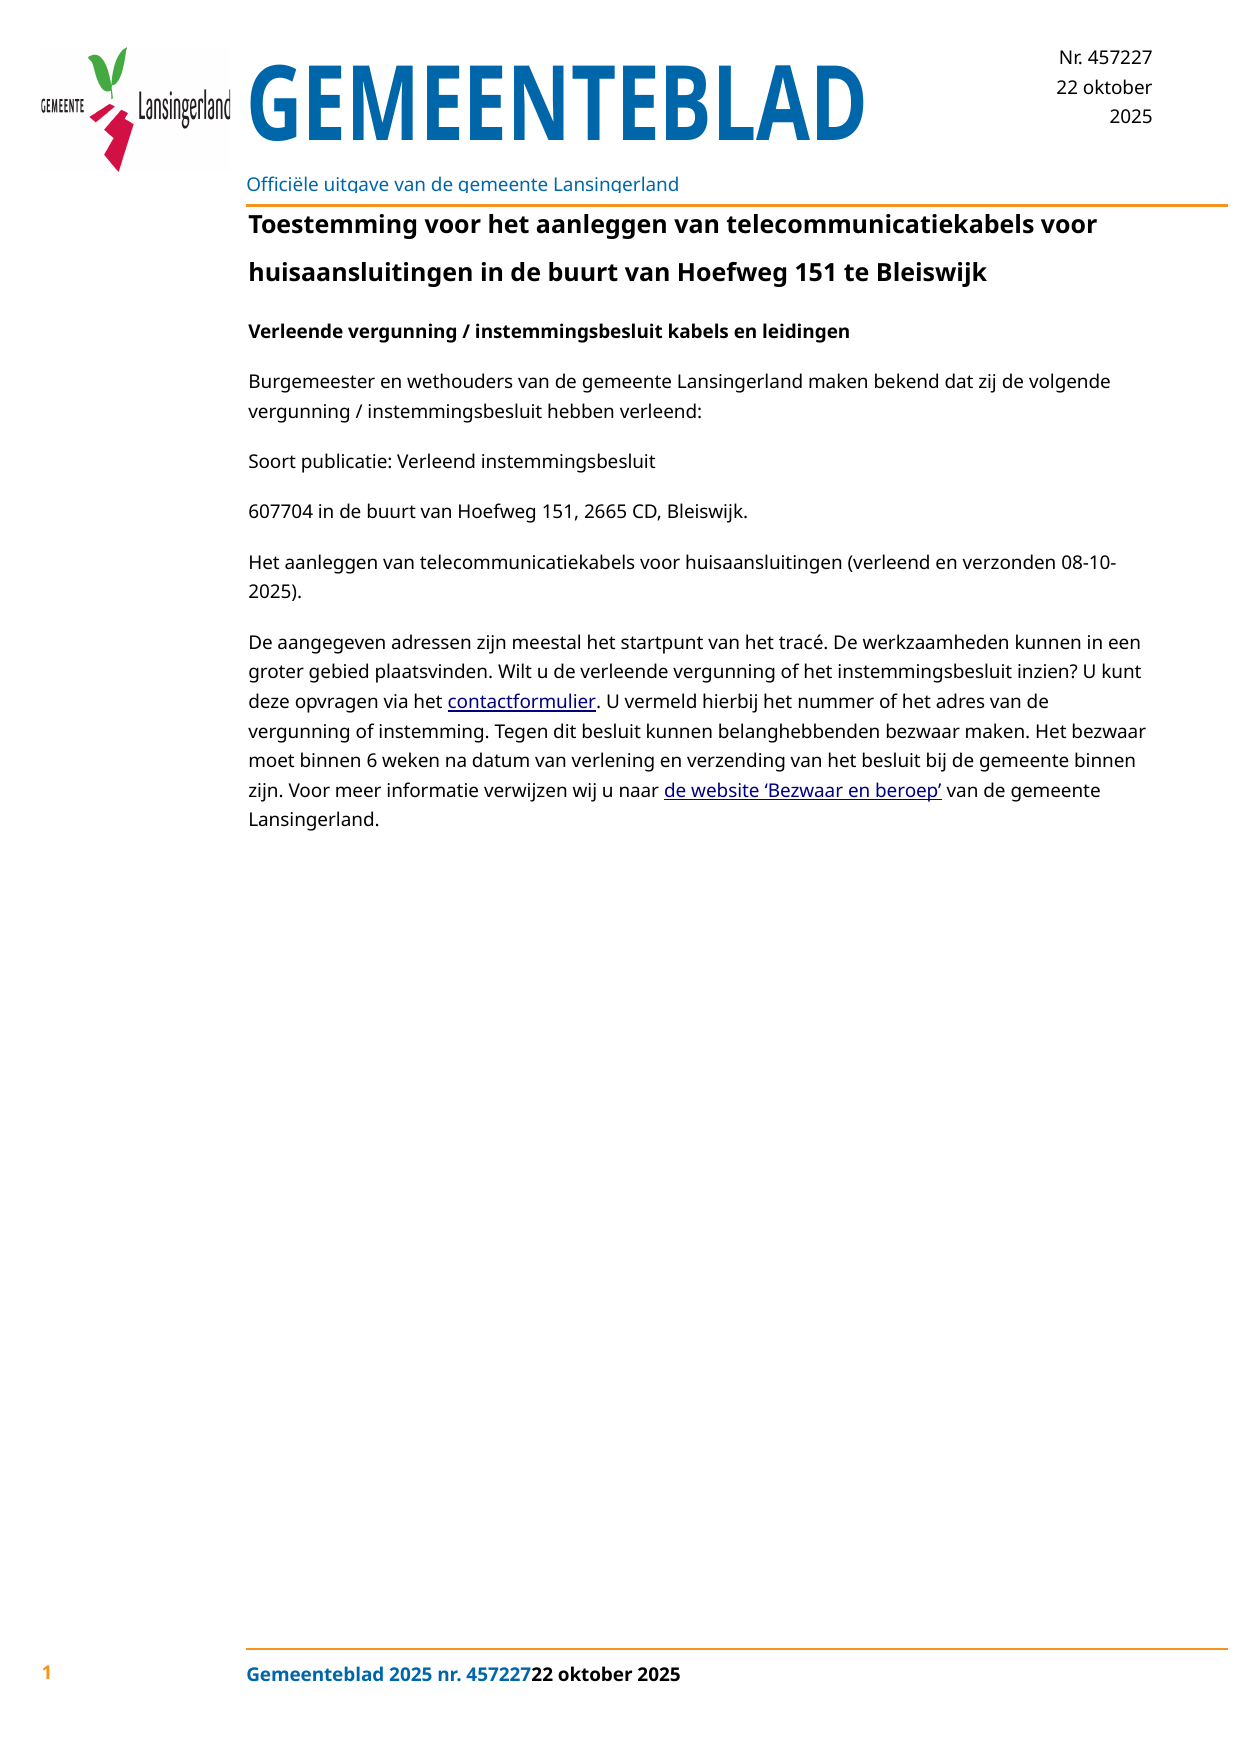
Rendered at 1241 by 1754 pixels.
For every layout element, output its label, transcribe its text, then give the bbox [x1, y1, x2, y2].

text Soort publicatie: Verleend instemmingsbesluit [248, 448, 1152, 474]
text De aangegeven adressen zijn meestal het startpunt van het tracé. De werkzaamheden kunnen in een groter gebied plaatsvinden. Wilt u de verleende vergunning of het instemmingsbesluit inzien? U kunt deze opvragen via het contactformulier. U vermeld hierbij het nummer of het adres van de vergunning of instemming. Tegen dit besluit kunnen belanghebbenden bezwaar maken. Het bezwaar moet binnen 6 weken na datum van verlening en verzending van het besluit bij de gemeente binnen zijn. Voor meer informatie verwijzen wij u naar de website ‘Bezwaar en beroep’ van de gemeente Lansingerland. [248, 629, 1152, 832]
picture [41, 47, 231, 172]
text Verleende vergunning / instemmingsbesluit kabels en leidingen [248, 318, 1152, 344]
text Toestemming voor het aanleggen van telecommunicatiekabels voor huisaansluitingen in de buurt van Hoefweg 151 te Bleiswijk [248, 207, 1152, 288]
text Het aanleggen van telecommunicatiekabels voor huisaansluitingen (verleend en verzonden 08-10-2025). [248, 549, 1152, 604]
text 607704 in de buurt van Hoefweg 151, 2665 CD, Bleiswijk. [248, 499, 1152, 524]
text Burgemeester en wethouders van de gemeente Lansingerland maken bekend dat zij de volgende vergunning / instemmingsbesluit hebben verleend: [248, 368, 1152, 424]
